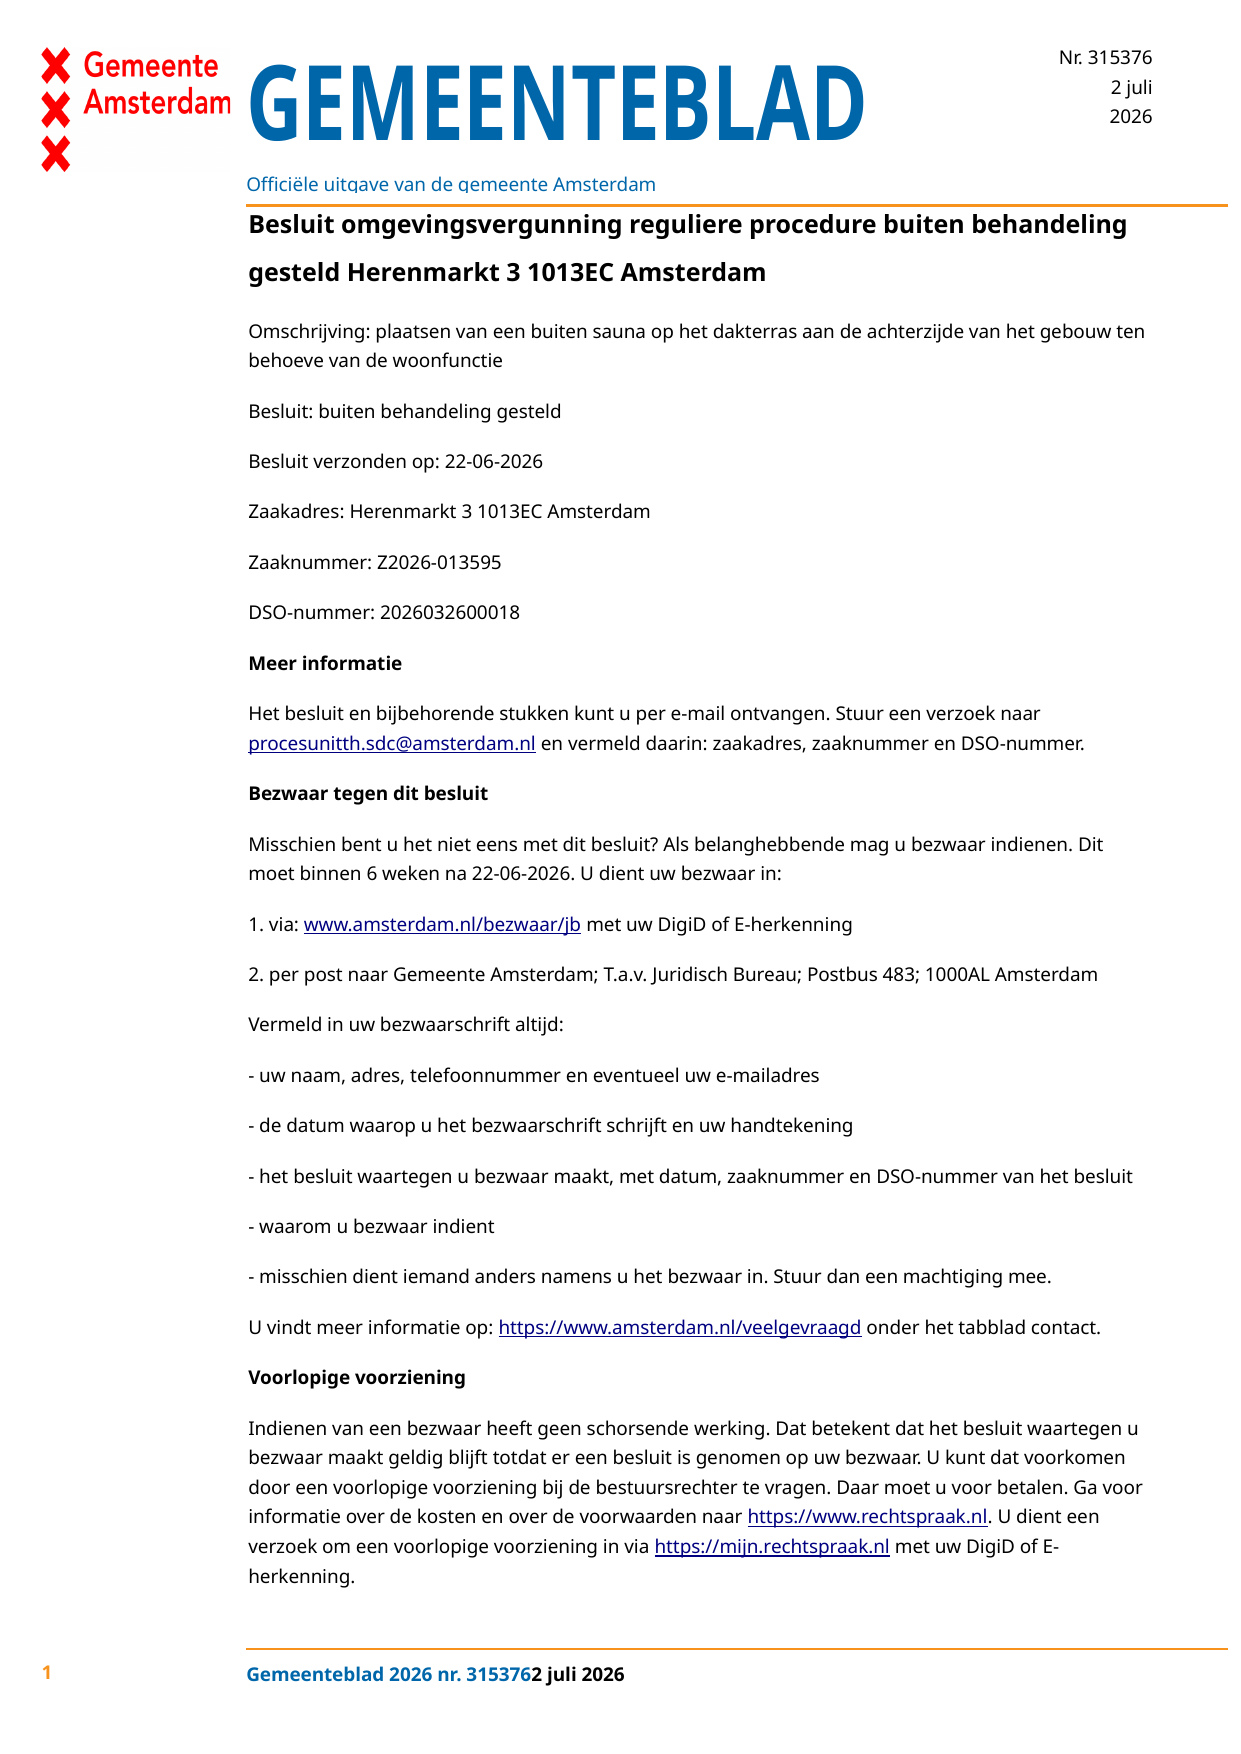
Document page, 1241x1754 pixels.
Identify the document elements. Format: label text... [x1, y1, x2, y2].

text Besluit omgevingsvergunning reguliere procedure buiten behandeling gesteld Herenmarkt 3 1013EC Amsterdam [248, 207, 1152, 288]
text DSO-nummer: 2026032600018 [248, 599, 1152, 625]
text - misschien dient iemand anders namens u het bezwaar in. Stuur dan een machtiging mee. [248, 1264, 1152, 1289]
text - waarom u bezwaar indient [248, 1213, 1152, 1239]
text Zaakadres: Herenmarkt 3 1013EC Amsterdam [248, 499, 1152, 524]
text Vermeld in uw bezwaarschrift altijd: [248, 1012, 1152, 1037]
text 2. per post naar Gemeente Amsterdam; T.a.v. Juridisch Bureau; Postbus 483; 1000AL Amsterdam [248, 961, 1152, 987]
text Besluit verzonden op: 22-06-2026 [248, 448, 1152, 474]
text U vindt meer informatie op: https://www.amsterdam.nl/veelgevraagd onder het tabblad contact. [248, 1314, 1152, 1340]
text 1. via: www.amsterdam.nl/bezwaar/jb met uw DigiD of E-herkenning [248, 911, 1152, 937]
text Omschrijving: plaatsen van een buiten sauna op het dakterras aan de achterzijde van het gebouw ten behoeve van de woonfunctie [248, 318, 1152, 373]
picture [41, 47, 231, 172]
text Bezwaar tegen dit besluit [248, 780, 1152, 806]
text Besluit: buiten behandeling gesteld [248, 398, 1152, 424]
text Zaaknummer: Z2026-013595 [248, 549, 1152, 575]
text Misschien bent u het niet eens met dit besluit? Als belanghebbende mag u bezwaar indienen. Dit moet binnen 6 weken na 22-06-2026. U dient uw bezwaar in: [248, 831, 1152, 886]
text Indienen van een bezwaar heeft geen schorsende werking. Dat betekent dat het besluit waartegen u bezwaar maakt geldig blijft totdat er een besluit is genomen op uw bezwaar. U kunt dat voorkomen door een voorlopige voorziening bij de bestuursrechter te vragen. Daar moet u voor betalen. Ga voor informatie over de kosten en over de voorwaarden naar https://www.rechtspraak.nl. U dient een verzoek om een voorlopige voorziening in via https://mijn.rechtspraak.nl met uw DigiD of E-herkenning. [248, 1415, 1152, 1589]
text Het besluit en bijbehorende stukken kunt u per e-mail ontvangen. Stuur een verzoek naar procesunitth.sdc@amsterdam.nl en vermeld daarin: zaakadres, zaaknummer en DSO-nummer. [248, 700, 1152, 756]
text - uw naam, adres, telefoonnummer en eventueel uw e-mailadres [248, 1062, 1152, 1088]
text Voorlopige voorziening [248, 1364, 1152, 1390]
text Meer informatie [248, 650, 1152, 676]
text - het besluit waartegen u bezwaar maakt, met datum, zaaknummer en DSO-nummer van het besluit [248, 1163, 1152, 1189]
text - de datum waarop u het bezwaarschrift schrijft en uw handtekening [248, 1112, 1152, 1138]
